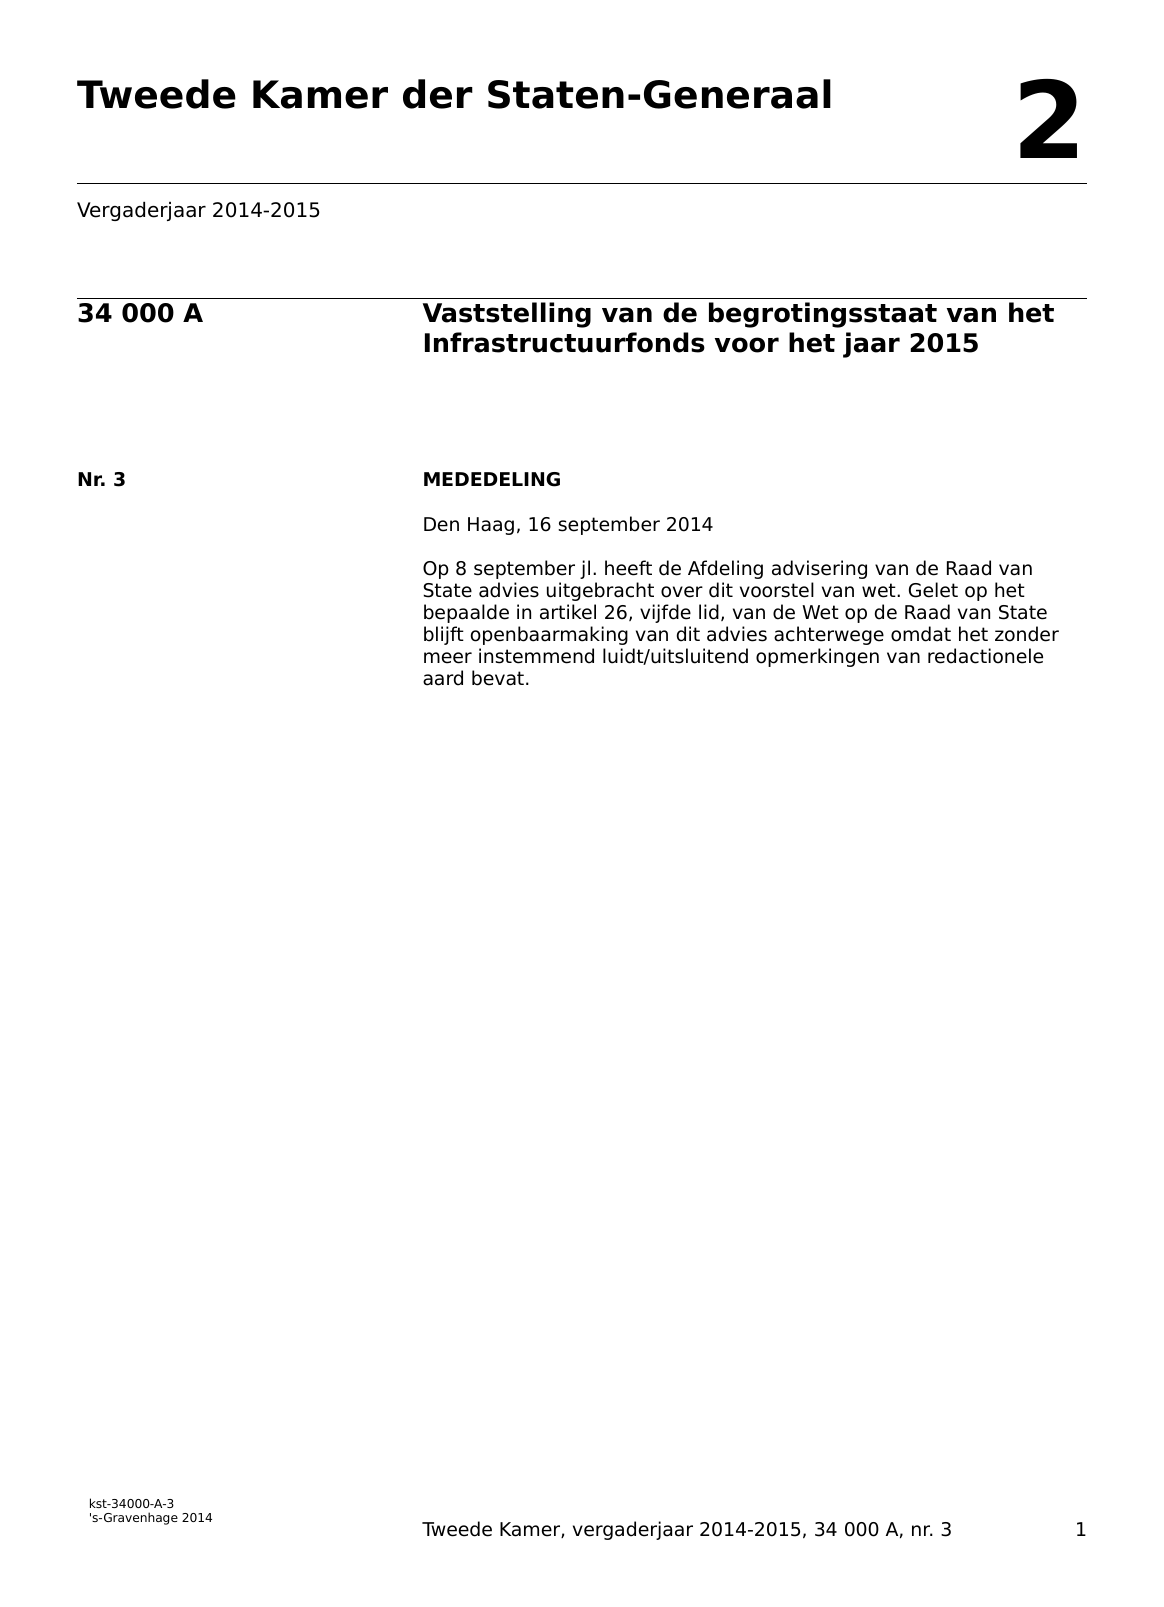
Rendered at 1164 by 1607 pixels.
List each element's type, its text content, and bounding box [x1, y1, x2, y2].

subtitle 34 000 A Vaststelling van de begrotingsstaat van het Infrastructuurfonds voor het jaar 2015 [77, 299, 1087, 358]
text Den Haag, 16 september 2014 [422, 513, 1087, 536]
text kst-34000-A-3 [88, 1497, 323, 1511]
subtitle Nr. 3 MEDEDELING [77, 469, 1087, 491]
table_cell Vergaderjaar 2014-2015 [77, 184, 1087, 298]
text 's-Gravenhage 2014 [88, 1511, 323, 1525]
table_header 2 [886, 59, 1087, 183]
text Op 8 september jl. heeft de Afdeling advisering van de Raad van State advies uitgebracht over dit voorstel van wet. Gelet op het bepaalde in artikel 26, vijfde lid, van de Wet op de Raad van State blijft openbaarmaking van dit advies achterwege omdat het zonder meer instemmend luidt/uitsluitend opmerkingen van redactionele aard bevat. [422, 558, 1087, 689]
table_header Tweede Kamer der Staten-Generaal [77, 59, 886, 183]
